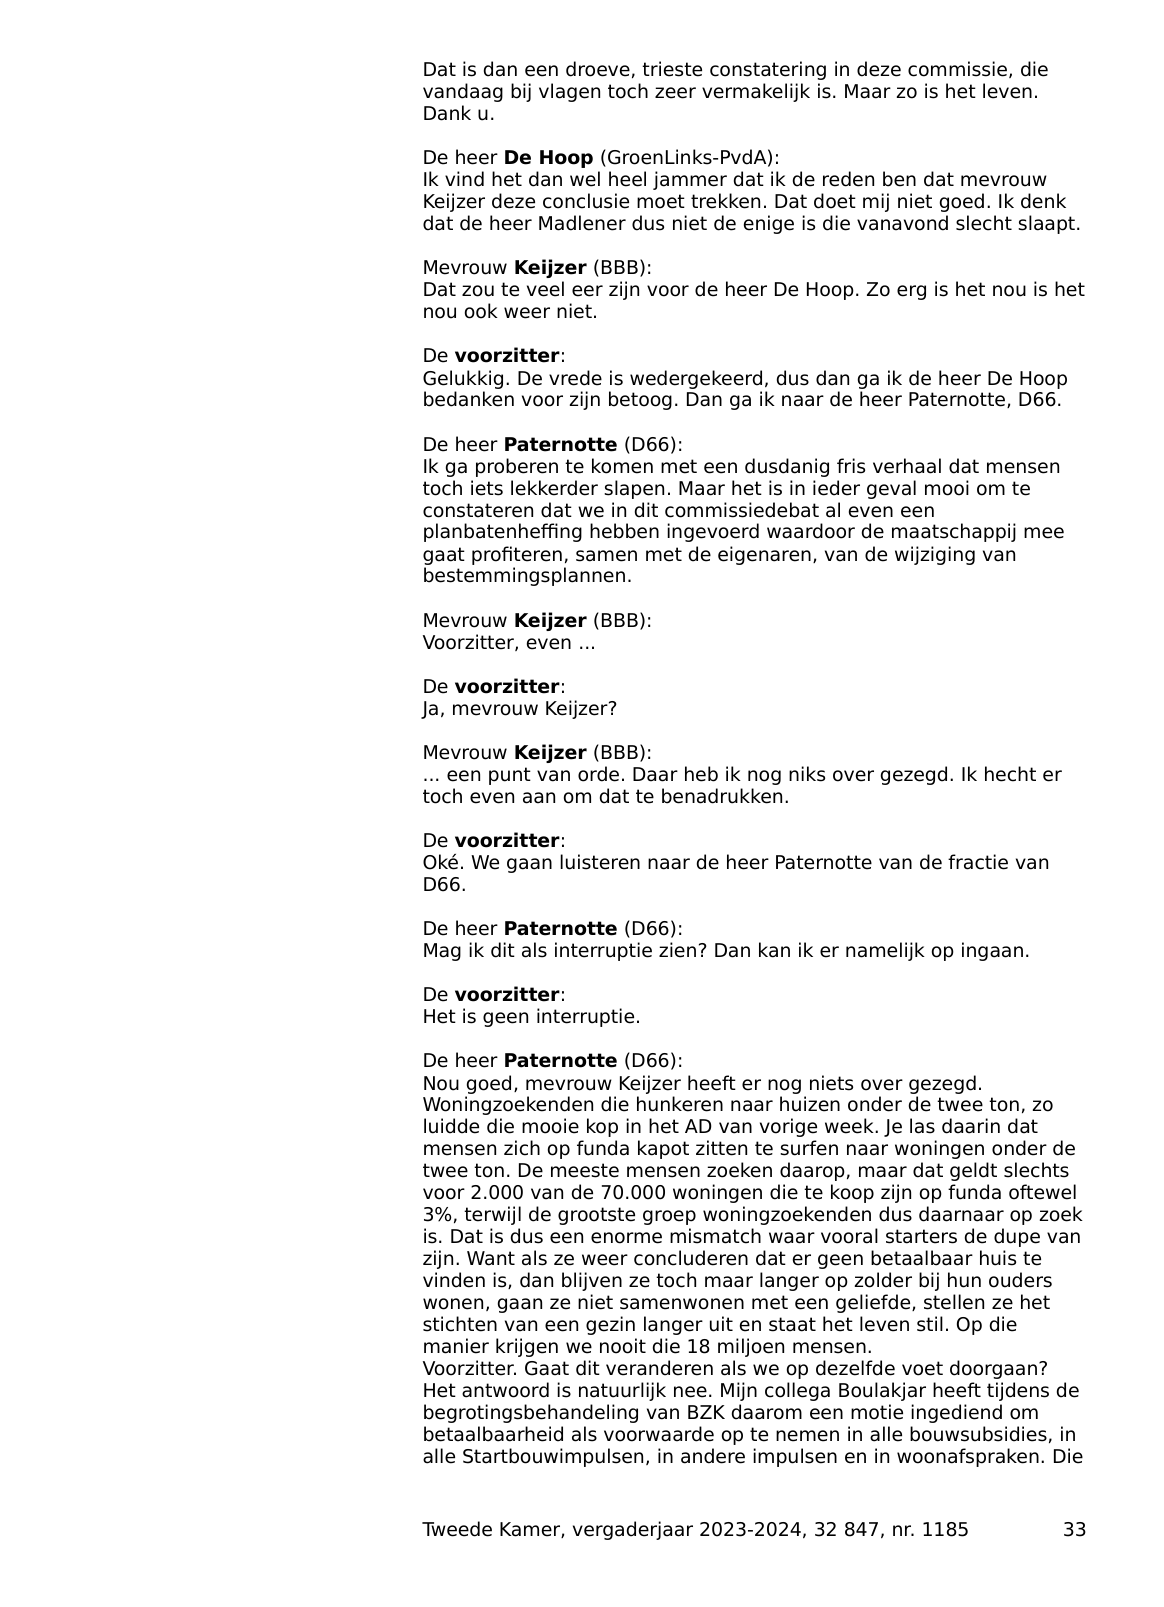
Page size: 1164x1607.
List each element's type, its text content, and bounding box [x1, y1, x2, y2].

text ... een punt van orde. Daar heb ik nog niks over gezegd. Ik hecht er toch even aan om dat te benadrukken. [422, 764, 1087, 808]
text Ja, mevrouw Keijzer? [422, 698, 1087, 720]
text De voorzitter: [422, 345, 1087, 367]
text Mag ik dit als interruptie zien? Dan kan ik er namelijk op ingaan. [422, 940, 1087, 962]
text De heer Paternotte (D66): [422, 433, 1087, 456]
text Dat zou te veel eer zijn voor de heer De Hoop. Zo erg is het nou is het nou ook weer niet. [422, 279, 1087, 323]
text Ik ga proberen te komen met een dusdanig fris verhaal dat mensen toch iets lekkerder slapen. Maar het is in ieder geval mooi om te constateren dat we in dit commissiedebat al even een planbatenheffing hebben ingevoerd waardoor de maatschappij mee gaat profiteren, samen met de eigenaren, van de wijziging van bestemmingsplannen. [422, 456, 1087, 587]
text De voorzitter: [422, 830, 1087, 852]
text Mevrouw Keijzer (BBB): [422, 609, 1087, 632]
text Nou goed, mevrouw Keijzer heeft er nog niets over gezegd. [422, 1072, 1087, 1094]
text Voorzitter, even ... [422, 632, 1087, 653]
text Mevrouw Keijzer (BBB): [422, 257, 1087, 279]
text Gelukkig. De vrede is wedergekeerd, dus dan ga ik de heer De Hoop bedanken voor zijn betoog. Dan ga ik naar de heer Paternotte, D66. [422, 367, 1087, 411]
text Woningzoekenden die hunkeren naar huizen onder de twee ton, zo luidde die mooie kop in het AD van vorige week. Je las daarin dat mensen zich op funda kapot zitten te surfen naar woningen onder de twee ton. De meeste mensen zoeken daarop, maar dat geldt slechts voor 2.000 van de 70.000 woningen die te koop zijn op funda oftewel 3%, terwijl de grootste groep woningzoekenden dus daarnaar op zoek is. Dat is dus een enorme mismatch waar vooral starters de dupe van zijn. Want als ze weer concluderen dat er geen betaalbaar huis te vinden is, dan blijven ze toch maar langer op zolder bij hun ouders wonen, gaan ze niet samenwonen met een geliefde, stellen ze het stichten van een gezin langer uit en staat het leven stil. Op die manier krijgen we nooit die 18 miljoen mensen. [422, 1094, 1087, 1358]
text De heer De Hoop (GroenLinks-PvdA): [422, 147, 1087, 169]
text De voorzitter: [422, 676, 1087, 698]
text Mevrouw Keijzer (BBB): [422, 742, 1087, 764]
text Dat is dan een droeve, trieste constatering in deze commissie, die vandaag bij vlagen toch zeer vermakelijk is. Maar zo is het leven. Dank u. [422, 59, 1087, 125]
text De heer Paternotte (D66): [422, 1050, 1087, 1072]
text Oké. We gaan luisteren naar de heer Paternotte van de fractie van D66. [422, 852, 1087, 896]
text De heer Paternotte (D66): [422, 918, 1087, 940]
text De voorzitter: [422, 984, 1087, 1006]
text Ik vind het dan wel heel jammer dat ik de reden ben dat mevrouw Keijzer deze conclusie moet trekken. Dat doet mij niet goed. Ik denk dat de heer Madlener dus niet de enige is die vanavond slecht slaapt. [422, 169, 1087, 235]
text Voorzitter. Gaat dit veranderen als we op dezelfde voet doorgaan? Het antwoord is natuurlijk nee. Mijn collega Boulakjar heeft tijdens de begrotingsbehandeling van BZK daarom een motie ingediend om betaalbaarheid als voorwaarde op te nemen in alle bouwsubsidies, in alle Startbouwimpulsen, in andere impulsen en in woonafspraken. Die [422, 1358, 1087, 1468]
text Het is geen interruptie. [422, 1006, 1087, 1028]
